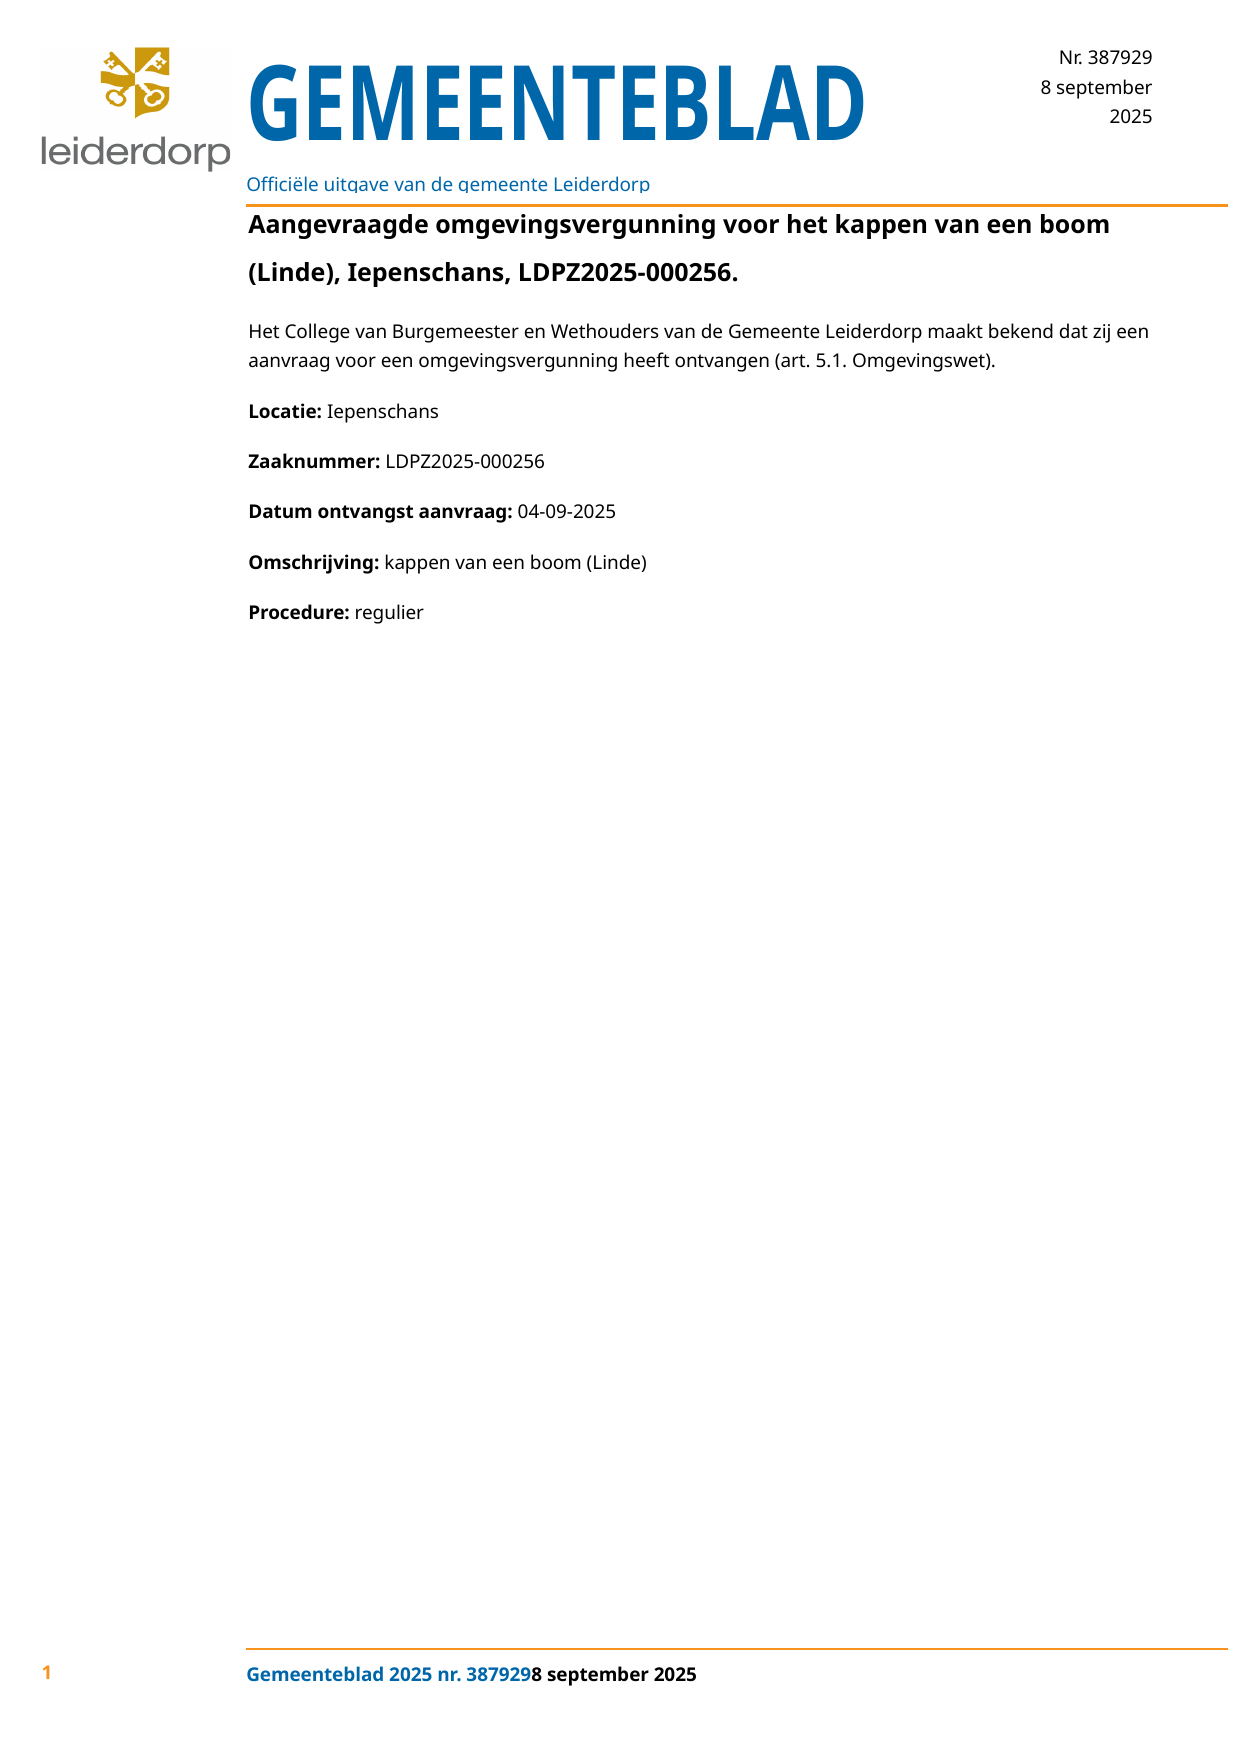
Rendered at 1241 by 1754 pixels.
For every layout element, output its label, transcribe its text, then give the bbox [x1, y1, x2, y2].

text Locatie: Iepenschans [248, 398, 1152, 424]
text Procedure: regulier [248, 599, 1152, 625]
text Omschrijving: kappen van een boom (Linde) [248, 549, 1152, 575]
text Datum ontvangst aanvraag: 04-09-2025 [248, 499, 1152, 524]
text Zaaknummer: LDPZ2025-000256 [248, 448, 1152, 474]
text Aangevraagde omgevingsvergunning voor het kappen van een boom (Linde), Iepenschans, LDPZ2025-000256. [248, 207, 1152, 288]
text Het College van Burgemeester en Wethouders van de Gemeente Leiderdorp maakt bekend dat zij een aanvraag voor een omgevingsvergunning heeft ontvangen (art. 5.1. Omgevingswet). [248, 318, 1152, 373]
picture [41, 47, 231, 172]
